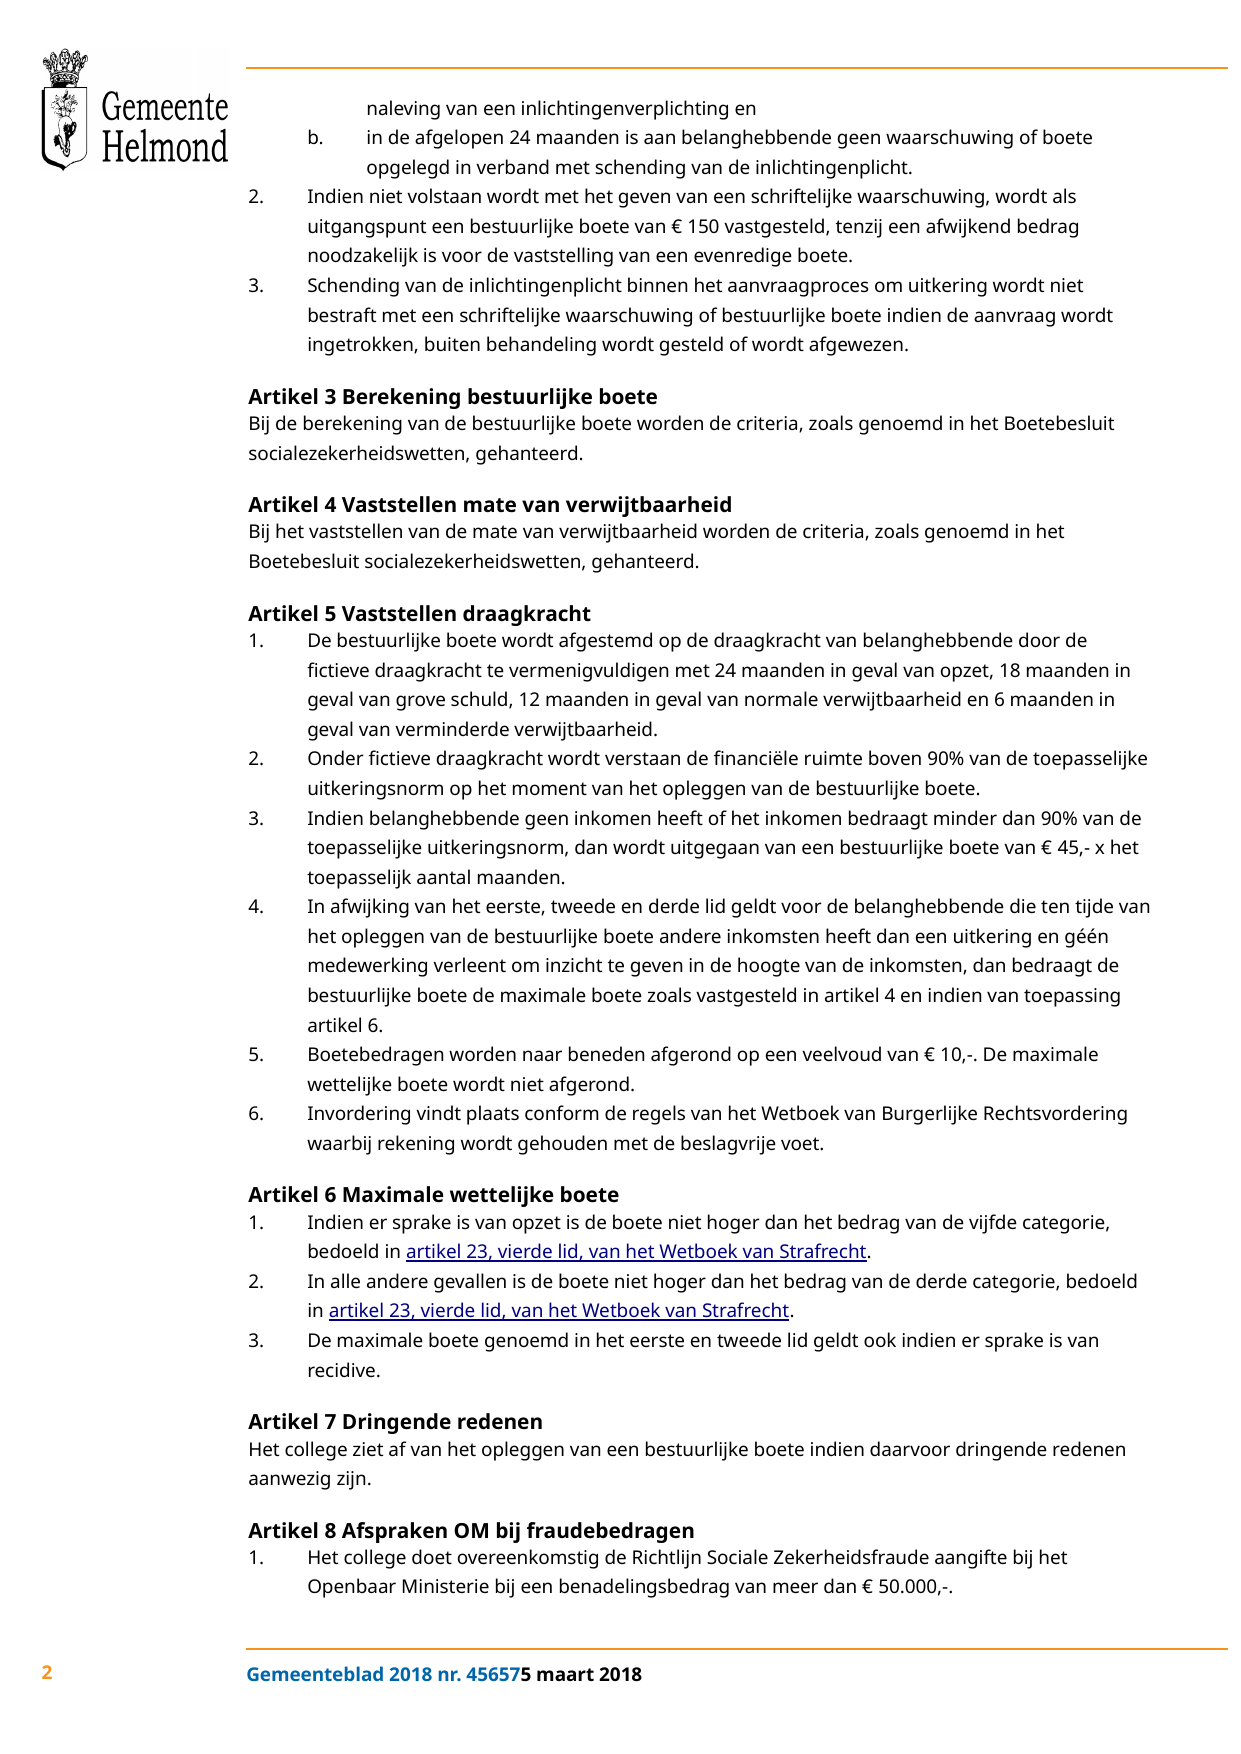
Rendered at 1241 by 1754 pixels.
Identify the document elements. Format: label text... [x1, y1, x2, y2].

text Artikel 8 Afspraken OM bij fraudebedragen [248, 1516, 1152, 1544]
list Indien belanghebbende geen inkomen heeft of het inkomen bedraagt minder dan 90% van de toepasselijke uitkeringsnorm, dan wordt uitgegaan van een bestuurlijke boete van € 45,- x het toepasselijk aantal maanden. [248, 805, 1152, 889]
list Schending van de inlichtingenplicht binnen het aanvraagproces om uitkering wordt niet bestraft met een schriftelijke waarschuwing of bestuurlijke boete indien de aanvraag wordt ingetrokken, buiten behandeling wordt gesteld of wordt afgewezen. [248, 272, 1152, 357]
list Invordering vindt plaats conform de regels van het Wetboek van Burgerlijke Rechtsvordering waarbij rekening wordt gehouden met de beslagvrije voet. [248, 1101, 1152, 1156]
list Indien niet volstaan wordt met het geven van een schriftelijke waarschuwing, wordt als uitgangspunt een bestuurlijke boete van € 150 vastgesteld, tenzij een afwijkend bedrag noodzakelijk is voor de vaststelling van een evenredige boete. [248, 183, 1152, 268]
list Onder fictieve draagkracht wordt verstaan de financiële ruimte boven 90% van de toepasselijke uitkeringsnorm op het moment van het opleggen van de bestuurlijke boete. [248, 746, 1152, 801]
text Bij het vaststellen van de mate van verwijtbaarheid worden de criteria, zoals genoemd in het Boetebesluit socialezekerheidswetten, gehanteerd. [248, 519, 1152, 574]
list Het college doet overeenkomstig de Richtlijn Sociale Zekerheidsfraude aangifte bij het Openbaar Ministerie bij een benadelingsbedrag van meer dan € 50.000,-. [248, 1544, 1152, 1599]
list In afwijking van het eerste, tweede en derde lid geldt voor de belanghebbende die ten tijde van het opleggen van de bestuurlijke boete andere inkomsten heeft dan een uitkering en géén medewerking verleent om inzicht te geven in de hoogte van de inkomsten, dan bedraagt de bestuurlijke boete de maximale boete zoals vastgesteld in artikel 4 en indien van toepassing artikel 6. [248, 893, 1152, 1037]
text Artikel 3 Berekening bestuurlijke boete [248, 382, 1152, 410]
text Artikel 6 Maximale wettelijke boete [248, 1181, 1152, 1209]
text Het college ziet af van het opleggen van een bestuurlijke boete indien daarvoor dringende redenen aanwezig zijn. [248, 1436, 1152, 1491]
list naleving van een inlichtingenverplichting en [307, 95, 1152, 121]
list in de afgelopen 24 maanden is aan belanghebbende geen waarschuwing of boete opgelegd in verband met schending van de inlichtingenplicht. [307, 124, 1152, 180]
list In alle andere gevallen is de boete niet hoger dan het bedrag van de derde categorie, bedoeld in artikel 23, vierde lid, van het Wetboek van Strafrecht. [248, 1268, 1152, 1323]
picture [41, 47, 231, 172]
text Artikel 7 Dringende redenen [248, 1407, 1152, 1436]
text Artikel 4 Vaststellen mate van verwijtbaarheid [248, 490, 1152, 519]
list Boetebedragen worden naar beneden afgerond op een veelvoud van € 10,-. De maximale wettelijke boete wordt niet afgerond. [248, 1041, 1152, 1097]
list De bestuurlijke boete wordt afgestemd op de draagkracht van belanghebbende door de fictieve draagkracht te vermenigvuldigen met 24 maanden in geval van opzet, 18 maanden in geval van grove schuld, 12 maanden in geval van normale verwijtbaarheid en 6 maanden in geval van verminderde verwijtbaarheid. [248, 627, 1152, 742]
text Bij de berekening van de bestuurlijke boete worden de criteria, zoals genoemd in het Boetebesluit socialezekerheidswetten, gehanteerd. [248, 410, 1152, 466]
list Indien er sprake is van opzet is de boete niet hoger dan het bedrag van de vijfde categorie, bedoeld in artikel 23, vierde lid, van het Wetboek van Strafrecht. [248, 1209, 1152, 1264]
list De maximale boete genoemd in het eerste en tweede lid geldt ook indien er sprake is van recidive. [248, 1327, 1152, 1383]
text Artikel 5 Vaststellen draagkracht [248, 599, 1152, 627]
